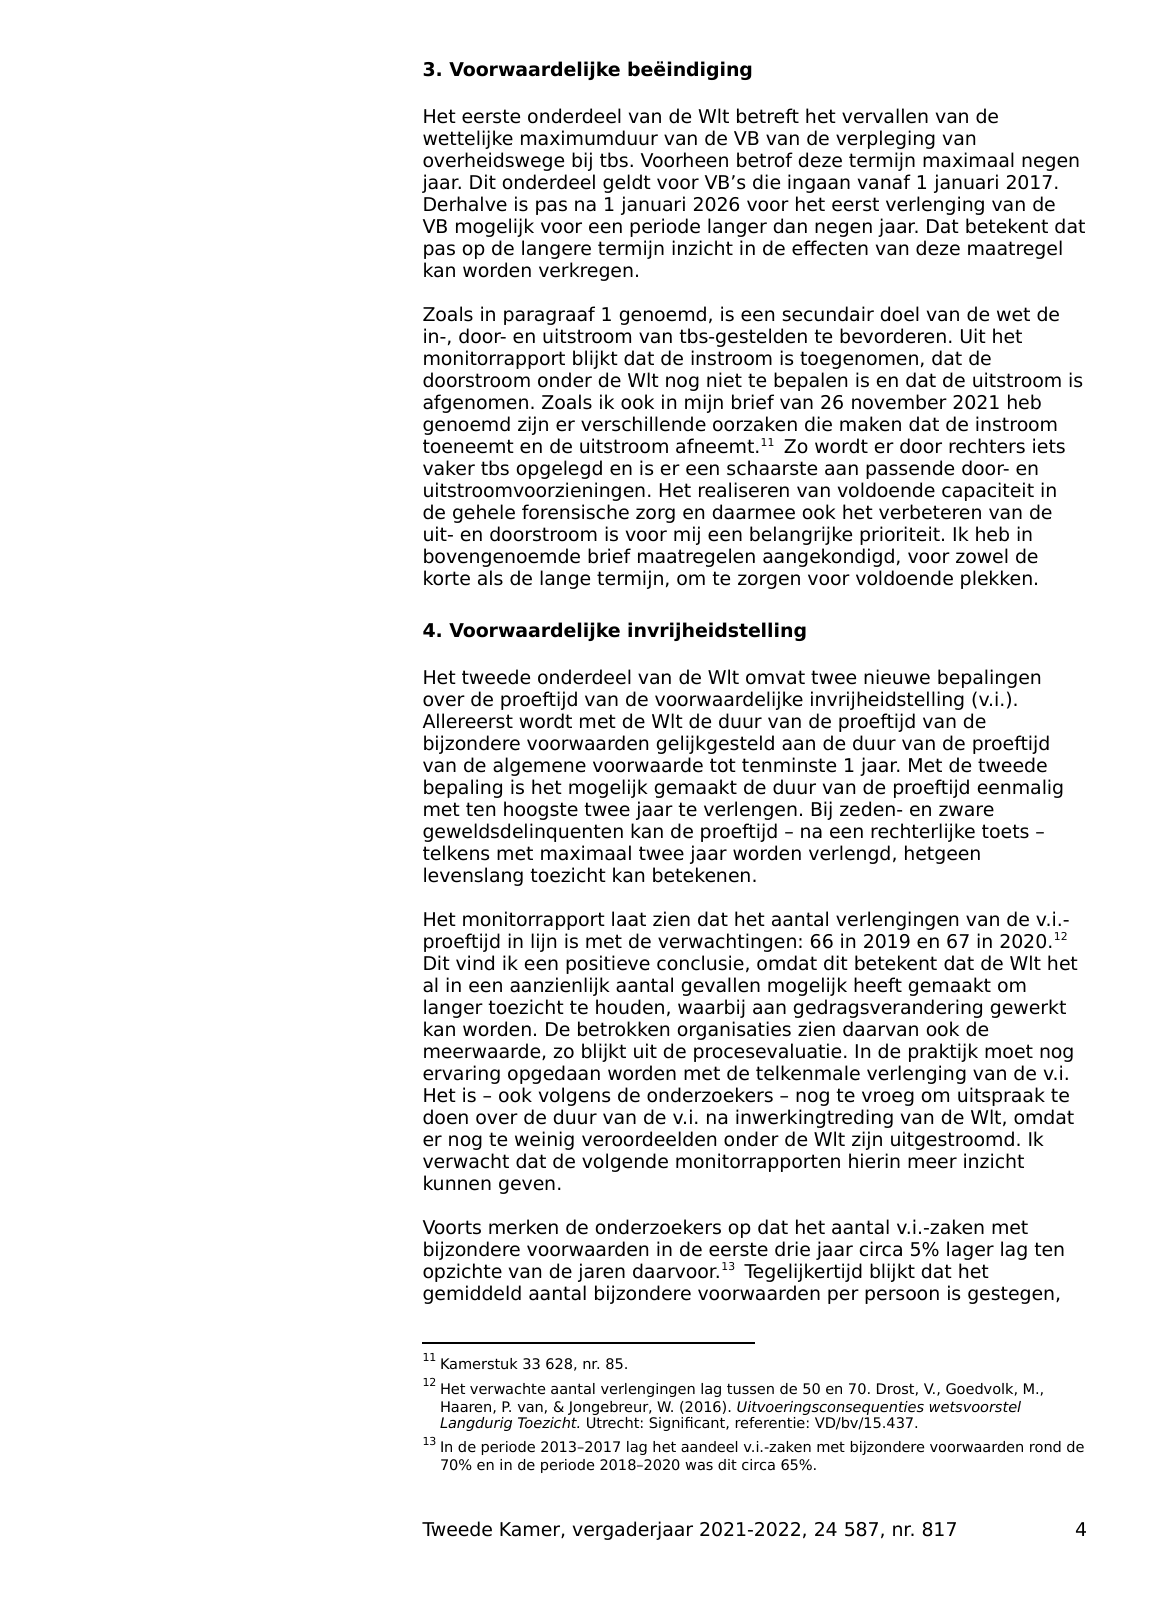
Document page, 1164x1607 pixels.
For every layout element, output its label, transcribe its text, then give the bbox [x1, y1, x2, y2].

text Het monitorrapport laat zien dat het aantal verlengingen van de v.i.-proeftijd in lijn is met de verwachtingen: 66 in 2019 en 67 in 2020. Dit vind ik een positieve conclusie, omdat dit betekent dat de Wlt het al in een aanzienlijk aantal gevallen mogelijk heeft gemaakt om langer toezicht te houden, waarbij aan gedragsverandering gewerkt kan worden. De betrokken organisaties zien daarvan ook de meerwaarde, zo blijkt uit de procesevaluatie. In de praktijk moet nog ervaring opgedaan worden met de telkenmale verlenging van de v.i. Het is – ook volgens de onderzoekers – nog te vroeg om uitspraak te doen over de duur van de v.i. na inwerkingtreding van de Wlt, omdat er nog te weinig veroordeelden onder de Wlt zijn uitgestroomd. Ik verwacht dat de volgende monitorrapporten hierin meer inzicht kunnen geven. [422, 909, 1087, 1194]
text Kamerstuk 33 628, nr. 85. [422, 1352, 1087, 1374]
text Het verwachte aantal verlengingen lag tussen de 50 en 70. Drost, V., Goedvolk, M., Haaren, P. van, & Jongebreur, W. (2016). Uitvoeringsconsequenties wetsvoorstel Langdurig Toezicht. Utrecht: Significant, referentie: VD/bv/15.437. [422, 1377, 1087, 1432]
subtitle 3. Voorwaardelijke beëindiging [422, 59, 1087, 81]
subtitle 4. Voorwaardelijke invrijheidstelling [422, 620, 1087, 642]
text Voorts merken de onderzoekers op dat het aantal v.i.-zaken met bijzondere voorwaarden in de eerste drie jaar circa 5% lager lag ten opzichte van de jaren daarvoor. Tegelijkertijd blijkt dat het gemiddeld aantal bijzondere voorwaarden per persoon is gestegen, [422, 1217, 1087, 1304]
text Het eerste onderdeel van de Wlt betreft het vervallen van de wettelijke maximumduur van de VB van de verpleging van overheidswege bij tbs. Voorheen betrof deze termijn maximaal negen jaar. Dit onderdeel geldt voor VB’s die ingaan vanaf 1 januari 2017. Derhalve is pas na 1 januari 2026 voor het eerst verlenging van de VB mogelijk voor een periode langer dan negen jaar. Dat betekent dat pas op de langere termijn inzicht in de effecten van deze maatregel kan worden verkregen. [422, 106, 1087, 282]
text Het tweede onderdeel van de Wlt omvat twee nieuwe bepalingen over de proeftijd van de voorwaardelijke invrijheidstelling (v.i.). Allereerst wordt met de Wlt de duur van de proeftijd van de bijzondere voorwaarden gelijkgesteld aan de duur van de proeftijd van de algemene voorwaarde tot tenminste 1 jaar. Met de tweede bepaling is het mogelijk gemaakt de duur van de proeftijd eenmalig met ten hoogste twee jaar te verlengen. Bij zeden- en zware geweldsdelinquenten kan de proeftijd – na een rechterlijke toets – telkens met maximaal twee jaar worden verlengd, hetgeen levenslang toezicht kan betekenen. [422, 667, 1087, 887]
text In de periode 2013–2017 lag het aandeel v.i.-zaken met bijzondere voorwaarden rond de 70% en in de periode 2018–2020 was dit circa 65%. [422, 1435, 1087, 1474]
text Zoals in paragraaf 1 genoemd, is een secundair doel van de wet de in-, door- en uitstroom van tbs-gestelden te bevorderen. Uit het monitorrapport blijkt dat de instroom is toegenomen, dat de doorstroom onder de Wlt nog niet te bepalen is en dat de uitstroom is afgenomen. Zoals ik ook in mijn brief van 26 november 2021 heb genoemd zijn er verschillende oorzaken die maken dat de instroom toeneemt en de uitstroom afneemt. Zo wordt er door rechters iets vaker tbs opgelegd en is er een schaarste aan passende door- en uitstroomvoorzieningen. Het realiseren van voldoende capaciteit in de gehele forensische zorg en daarmee ook het verbeteren van de uit- en doorstroom is voor mij een belangrijke prioriteit. Ik heb in bovengenoemde brief maatregelen aangekondigd, voor zowel de korte als de lange termijn, om te zorgen voor voldoende plekken. [422, 304, 1087, 590]
